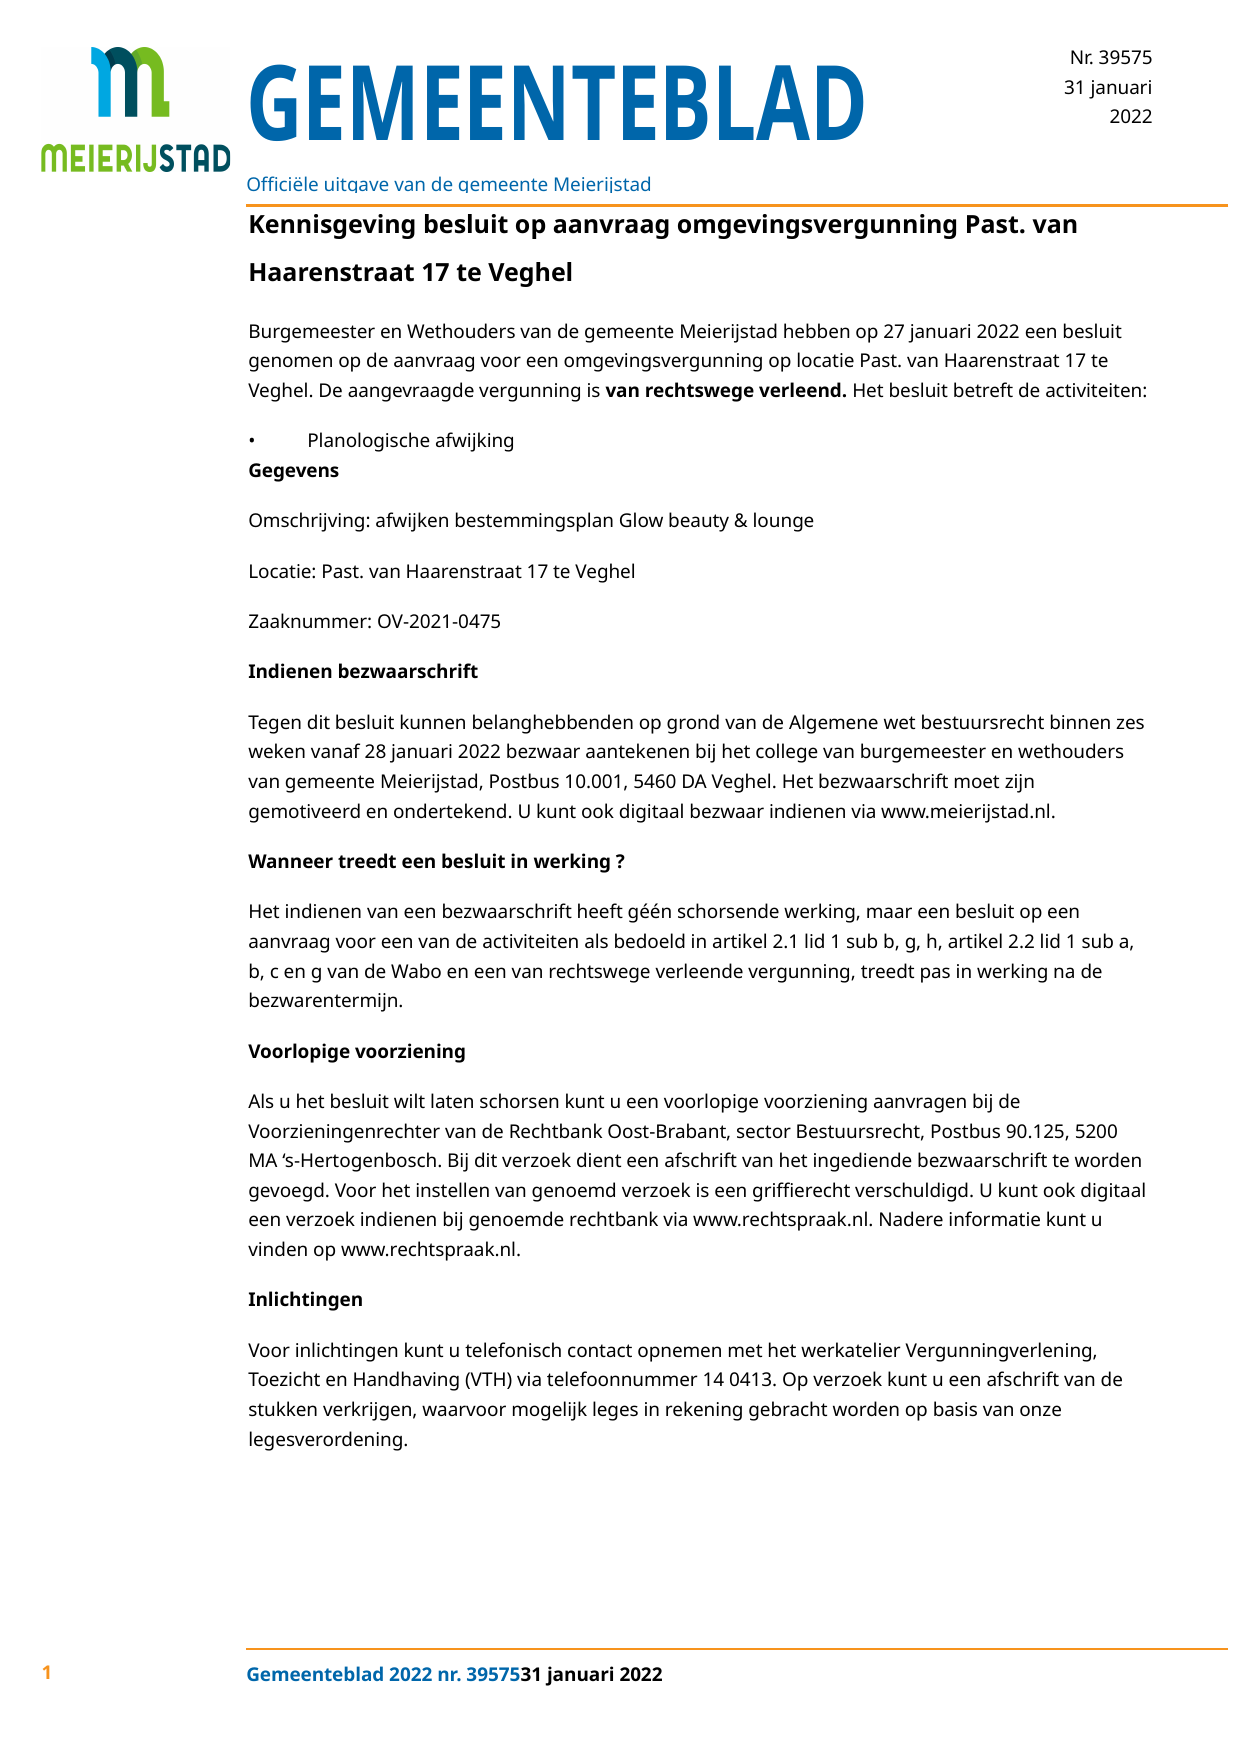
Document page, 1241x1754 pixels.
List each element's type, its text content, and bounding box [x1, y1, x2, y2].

text Voorlopige voorziening [248, 1038, 1152, 1064]
text Zaaknummer: OV-2021-0475 [248, 608, 1152, 634]
text Als u het besluit wilt laten schorsen kunt u een voorlopige voorziening aanvragen bij de Voorzieningenrechter van de Rechtbank Oost-Brabant, sector Bestuursrecht, Postbus 90.125, 5200 MA ‘s-Hertogenbosch. Bij dit verzoek dient een afschrift van het ingediende bezwaarschrift te worden gevoegd. Voor het instellen van genoemd verzoek is een griffierecht verschuldigd. U kunt ook digitaal een verzoek indienen bij genoemde rechtbank via www.rechtspraak.nl. Nadere informatie kunt u vinden op www.rechtspraak.nl. [248, 1088, 1152, 1262]
text Indienen bezwaarschrift [248, 659, 1152, 684]
text Wanneer treedt een besluit in werking ? [248, 848, 1152, 874]
text Omschrijving: afwijken bestemmingsplan Glow beauty & lounge [248, 507, 1152, 533]
text Locatie: Past. van Haarenstraat 17 te Veghel [248, 558, 1152, 584]
text Het indienen van een bezwaarschrift heeft géén schorsende werking, maar een besluit op een aanvraag voor een van de activiteiten als bedoeld in artikel 2.1 lid 1 sub b, g, h, artikel 2.2 lid 1 sub a, b, c en g van de Wabo en een van rechtswege verleende vergunning, treedt pas in werking na de bezwarentermijn. [248, 899, 1152, 1013]
list Planologische afwijking [248, 427, 1152, 453]
text Kennisgeving besluit op aanvraag omgevingsvergunning Past. van Haarenstraat 17 te Veghel [248, 207, 1152, 288]
text Voor inlichtingen kunt u telefonisch contact opnemen met het werkatelier Vergunningverlening, Toezicht en Handhaving (VTH) via telefoonnummer 14 0413. Op verzoek kunt u een afschrift van de stukken verkrijgen, waarvoor mogelijk leges in rekening gebracht worden op basis van onze legesverordening. [248, 1337, 1152, 1452]
text Gegevens [248, 457, 1152, 483]
text Inlichtingen [248, 1287, 1152, 1312]
text Tegen dit besluit kunnen belanghebbenden op grond van de Algemene wet bestuursrecht binnen zes weken vanaf 28 januari 2022 bezwaar aantekenen bij het college van burgemeester en wethouders van gemeente Meierijstad, Postbus 10.001, 5460 DA Veghel. Het bezwaarschrift moet zijn gemotiveerd en ondertekend. U kunt ook digitaal bezwaar indienen via www.meierijstad.nl. [248, 709, 1152, 824]
text Burgemeester en Wethouders van de gemeente Meierijstad hebben op 27 januari 2022 een besluit genomen op de aanvraag voor een omgevingsvergunning op locatie Past. van Haarenstraat 17 te Veghel. De aangevraagde vergunning is van rechtswege verleend. Het besluit betreft de activiteiten: [248, 318, 1152, 403]
picture [41, 47, 231, 172]
